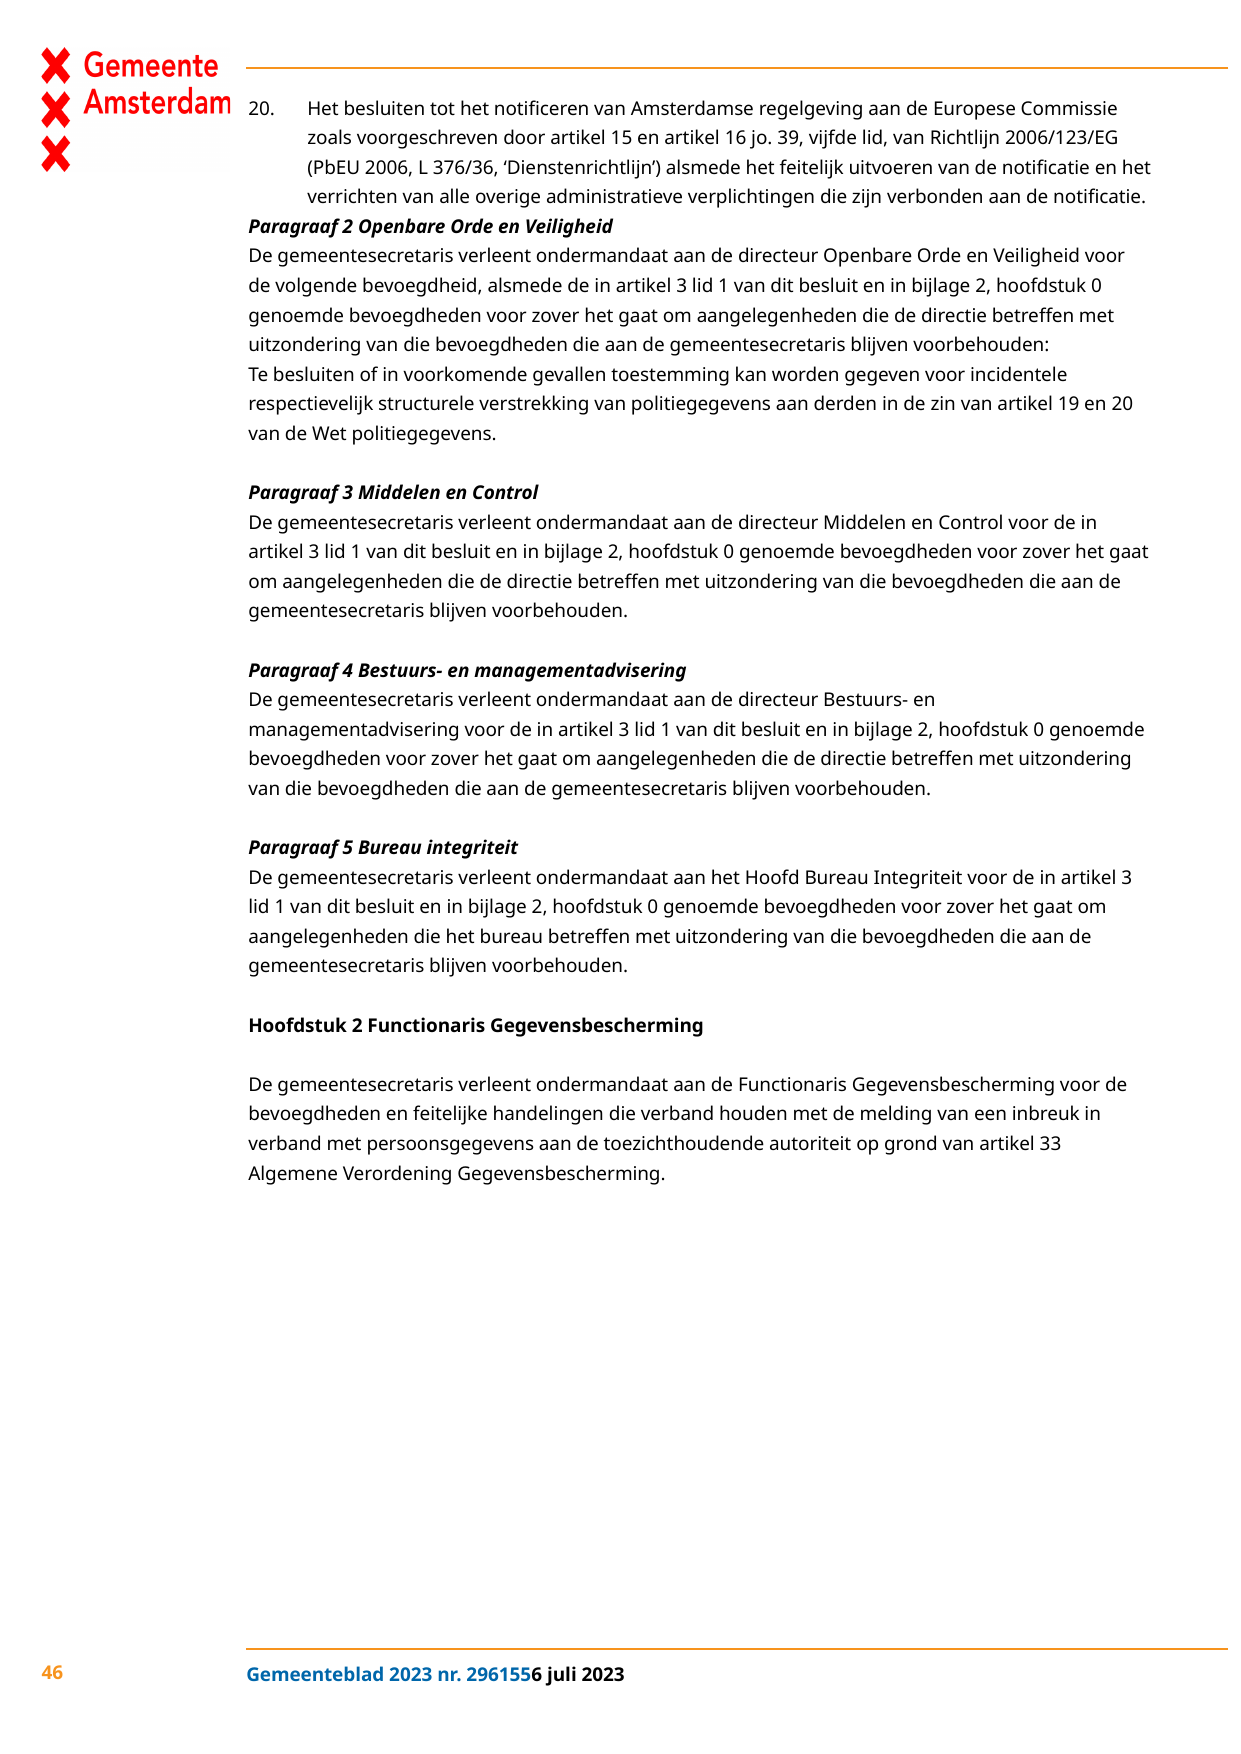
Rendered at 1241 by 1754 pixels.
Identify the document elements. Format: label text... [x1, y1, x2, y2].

text De gemeentesecretaris verleent ondermandaat aan de Functionaris Gegevensbescherming voor de bevoegdheden en feitelijke handelingen die verband houden met de melding van een inbreuk in verband met persoonsgegevens aan de toezichthoudende autoriteit op grond van artikel 33 Algemene Verordening Gegevensbescherming. [248, 1071, 1152, 1186]
picture [41, 47, 231, 172]
text De gemeentesecretaris verleent ondermandaat aan het Hoofd Bureau Integriteit voor de in artikel 3 lid 1 van dit besluit en in bijlage 2, hoofdstuk 0 genoemde bevoegdheden voor zover het gaat om aangelegenheden die het bureau betreffen met uitzondering van die bevoegdheden die aan de gemeentesecretaris blijven voorbehouden. [248, 864, 1152, 978]
text Paragraaf 3 Middelen en Control [248, 479, 1152, 505]
text Paragraaf 5 Bureau integriteit [248, 834, 1152, 860]
text De gemeentesecretaris verleent ondermandaat aan de directeur Bestuurs- en managementadvisering voor de in artikel 3 lid 1 van dit besluit en in bijlage 2, hoofdstuk 0 genoemde bevoegdheden voor zover het gaat om aangelegenheden die de directie betreffen met uitzondering van die bevoegdheden die aan de gemeentesecretaris blijven voorbehouden. [248, 686, 1152, 801]
text Te besluiten of in voorkomende gevallen toestemming kan worden gegeven voor incidentele respectievelijk structurele verstrekking van politiegegevens aan derden in de zin van artikel 19 en 20 van de Wet politiegegevens. [248, 361, 1152, 446]
text De gemeentesecretaris verleent ondermandaat aan de directeur Openbare Orde en Veiligheid voor de volgende bevoegdheid, alsmede de in artikel 3 lid 1 van dit besluit en in bijlage 2, hoofdstuk 0 genoemde bevoegdheden voor zover het gaat om aangelegenheden die de directie betreffen met uitzondering van die bevoegdheden die aan de gemeentesecretaris blijven voorbehouden: [248, 243, 1152, 357]
list Het besluiten tot het notificeren van Amsterdamse regelgeving aan de Europese Commissie zoals voorgeschreven door artikel 15 en artikel 16 jo. 39, vijfde lid, van Richtlijn 2006/123/EG (PbEU 2006, L 376/36, ‘Dienstenrichtlijn’) alsmede het feitelijk uitvoeren van de notificatie en het verrichten van alle overige administratieve verplichtingen die zijn verbonden aan de notificatie. [248, 95, 1152, 209]
text Paragraaf 4 Bestuurs- en managementadvisering [248, 657, 1152, 683]
text De gemeentesecretaris verleent ondermandaat aan de directeur Middelen en Control voor de in artikel 3 lid 1 van dit besluit en in bijlage 2, hoofdstuk 0 genoemde bevoegdheden voor zover het gaat om aangelegenheden die de directie betreffen met uitzondering van die bevoegdheden die aan de gemeentesecretaris blijven voorbehouden. [248, 509, 1152, 623]
text Paragraaf 2 Openbare Orde en Veiligheid [248, 213, 1152, 239]
text Hoofdstuk 2 Functionaris Gegevensbescherming [248, 1012, 1152, 1038]
